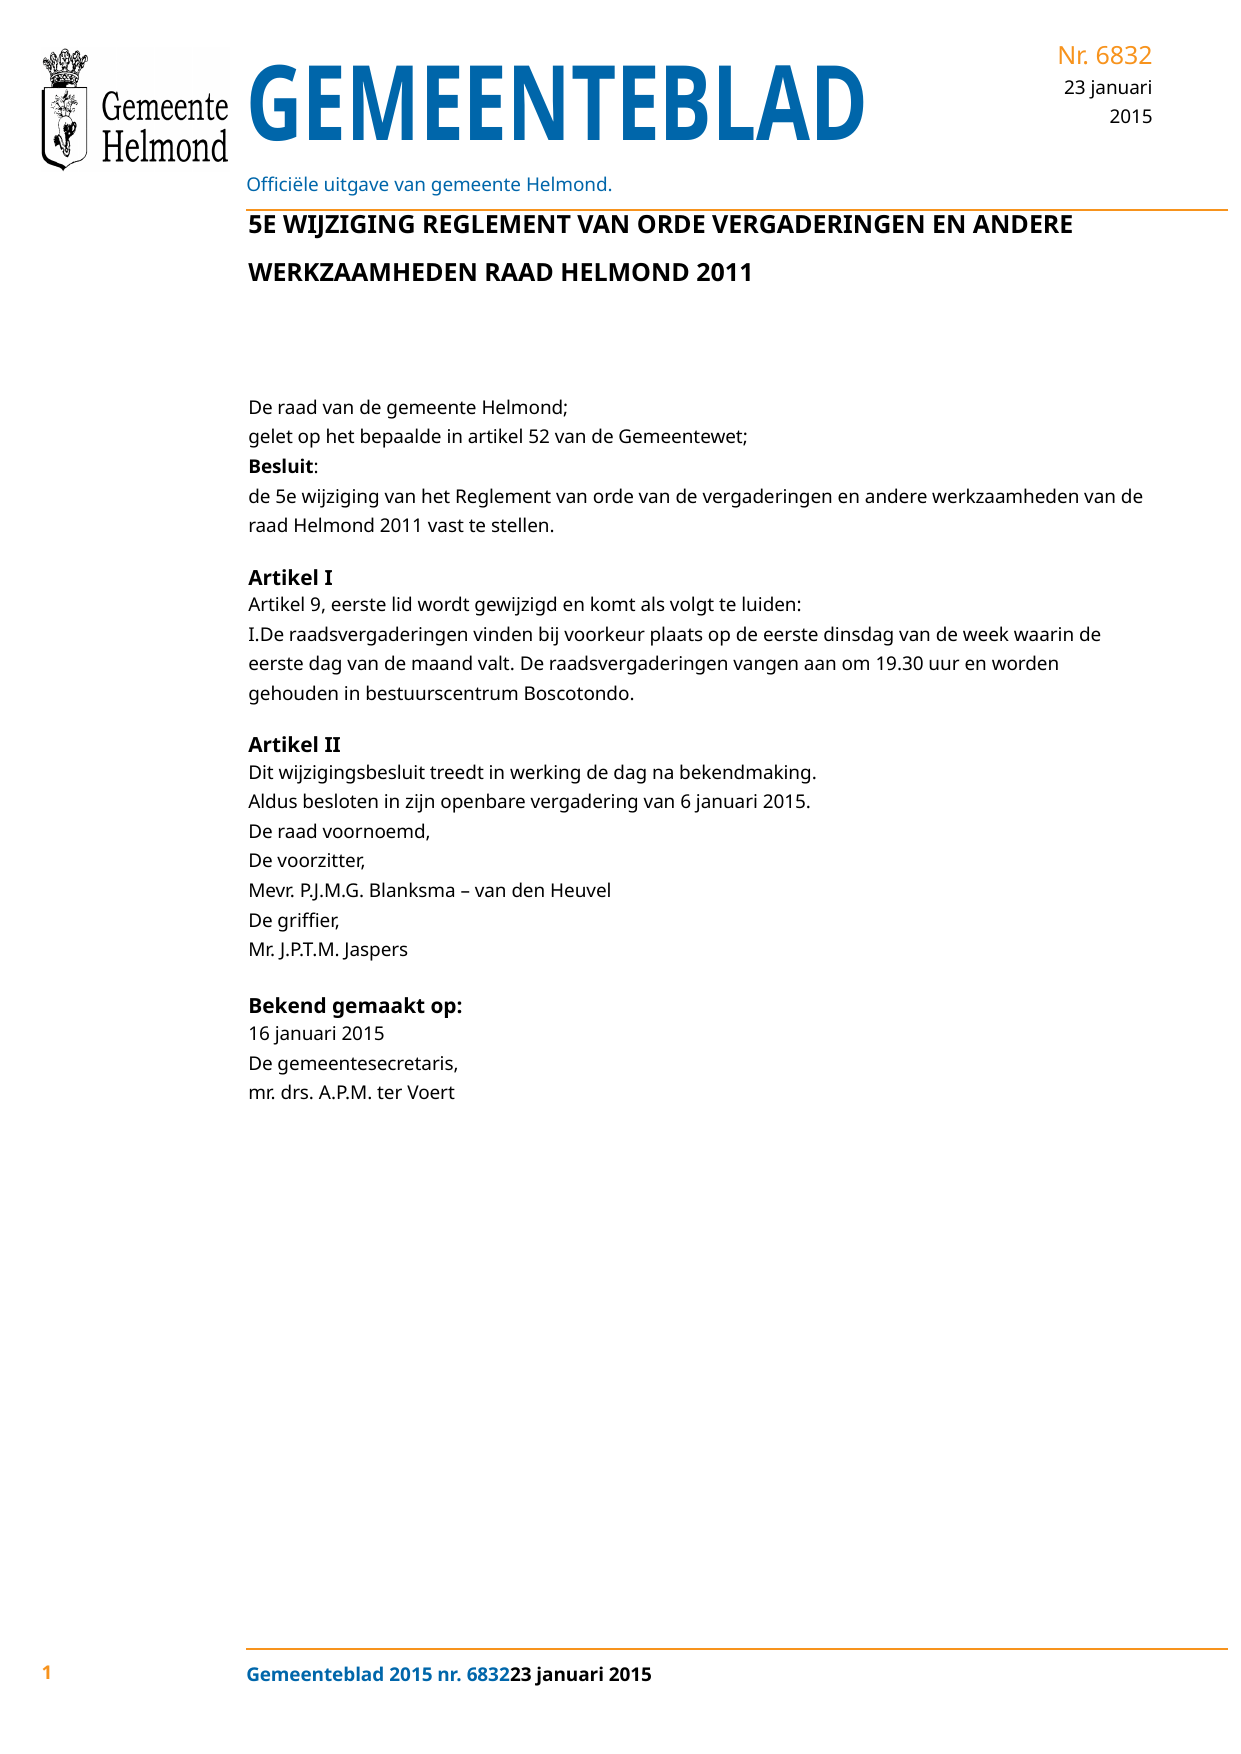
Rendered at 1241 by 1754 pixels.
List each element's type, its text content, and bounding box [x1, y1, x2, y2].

text Mevr. P.J.M.G. Blanksma – van den Heuvel [248, 877, 1152, 903]
text mr. drs. A.P.M. ter Voert [248, 1079, 1152, 1105]
text De voorzitter, [248, 848, 1152, 873]
text Artikel I [248, 563, 1152, 591]
text De griffier, [248, 907, 1152, 932]
text De raad voornoemd, [248, 818, 1152, 844]
text de 5e wijziging van het Reglement van orde van de vergaderingen en andere werkzaamheden van de raad Helmond 2011 vast te stellen. [248, 483, 1152, 538]
text gelet op het bepaalde in artikel 52 van de Gemeentewet; [248, 424, 1152, 449]
text Artikel 9, eerste lid wordt gewijzigd en komt als volgt te luiden: [248, 591, 1152, 617]
text De gemeentesecretaris, [248, 1050, 1152, 1075]
text Aldus besloten in zijn openbare vergadering van 6 januari 2015. [248, 788, 1152, 814]
text Dit wijzigingsbesluit treedt in werking de dag na bekendmaking. [248, 759, 1152, 784]
text 16 januari 2015 [248, 1020, 1152, 1046]
text Artikel II [248, 730, 1152, 759]
text Besluit: [248, 453, 1152, 479]
text 5E WIJZIGING REGLEMENT VAN ORDE VERGADERINGEN EN ANDERE WERKZAAMHEDEN RAAD HELMOND 2011 [248, 211, 1152, 288]
text De raad van de gemeente Helmond; [248, 394, 1152, 420]
text Mr. J.P.T.M. Jaspers [248, 936, 1152, 962]
picture [41, 47, 231, 172]
text I.De raadsvergaderingen vinden bij voorkeur plaats op de eerste dinsdag van de week waarin de eerste dag van de maand valt. De raadsvergaderingen vangen aan om 19.30 uur en worden gehouden in bestuurscentrum Boscotondo. [248, 621, 1152, 706]
text Bekend gemaakt op: [248, 992, 1152, 1020]
